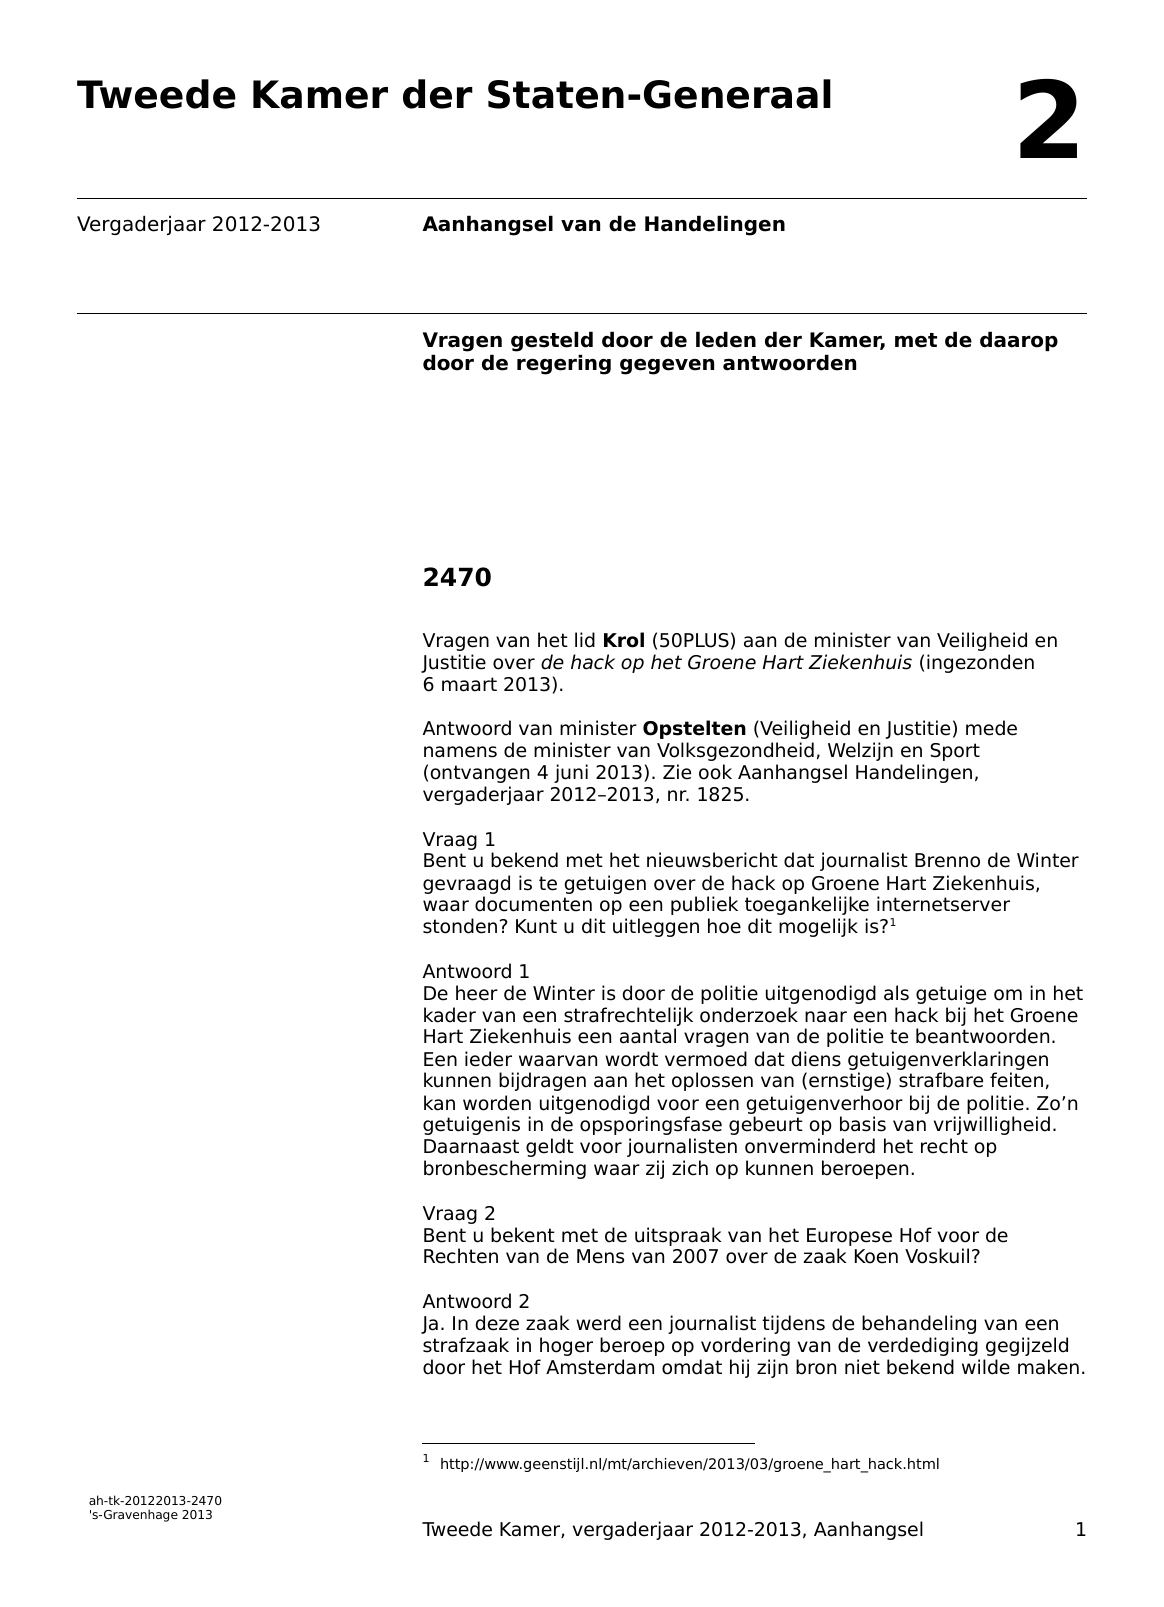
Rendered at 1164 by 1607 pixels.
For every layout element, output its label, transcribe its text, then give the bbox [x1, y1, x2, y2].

table_cell Aanhangsel van de Handelingen [422, 199, 1087, 313]
text ah-tk-20122013-2470 [88, 1494, 323, 1508]
text 2470 [422, 563, 1087, 592]
text Antwoord 2 [422, 1291, 1087, 1313]
table_header 2 [886, 59, 1087, 198]
table_cell Vergaderjaar 2012-2013 [77, 199, 422, 313]
text Ja. In deze zaak werd een journalist tijdens de behandeling van een strafzaak in hoger beroep op vordering van de verdediging gegijzeld door het Hof Amsterdam omdat hij zijn bron niet bekend wilde maken. [422, 1313, 1087, 1378]
text 's-Gravenhage 2013 [88, 1508, 323, 1522]
table_cell Vragen gesteld door de leden der Kamer, met de daarop door de regering gegeven antwoorden [422, 314, 1087, 375]
text Vraag 2 [422, 1202, 1087, 1224]
text http://www.geenstijl.nl/mt/archieven/2013/03/groene_hart_hack.html [422, 1452, 1087, 1474]
table_header Tweede Kamer der Staten-Generaal [77, 59, 886, 198]
table_cell [77, 314, 422, 375]
text Vragen van het lid Krol (50PLUS) aan de minister van Veiligheid en Justitie over de hack op het Groene Hart Ziekenhuis (ingezonden 6 maart 2013). [422, 630, 1087, 696]
text Antwoord van minister Opstelten (Veiligheid en Justitie) mede namens de minister van Volksgezondheid, Welzijn en Sport (ontvangen 4 juni 2013). Zie ook Aanhangsel Handelingen, vergaderjaar 2012–2013, nr. 1825. [422, 718, 1087, 806]
text De heer de Winter is door de politie uitgenodigd als getuige om in het kader van een strafrechtelijk onderzoek naar een hack bij het Groene Hart Ziekenhuis een aantal vragen van de politie te beantwoorden. [422, 982, 1087, 1048]
text Antwoord 1 [422, 961, 1087, 982]
text Bent u bekent met de uitspraak van het Europese Hof voor de Rechten van de Mens van 2007 over de zaak Koen Voskuil? [422, 1224, 1087, 1268]
text Bent u bekend met het nieuwsbericht dat journalist Brenno de Winter gevraagd is te getuigen over de hack op Groene Hart Ziekenhuis, waar documenten op een publiek toegankelijke internetserver stonden? Kunt u dit uitleggen hoe dit mogelijk is? [422, 850, 1087, 938]
text Vraag 1 [422, 828, 1087, 850]
text Een ieder waarvan wordt vermoed dat diens getuigenverklaringen kunnen bijdragen aan het oplossen van (ernstige) strafbare feiten, kan worden uitgenodigd voor een getuigenverhoor bij de politie. Zo’n getuigenis in de opsporingsfase gebeurt op basis van vrijwilligheid. Daarnaast geldt voor journalisten onverminderd het recht op bronbescherming waar zij zich op kunnen beroepen. [422, 1048, 1087, 1180]
